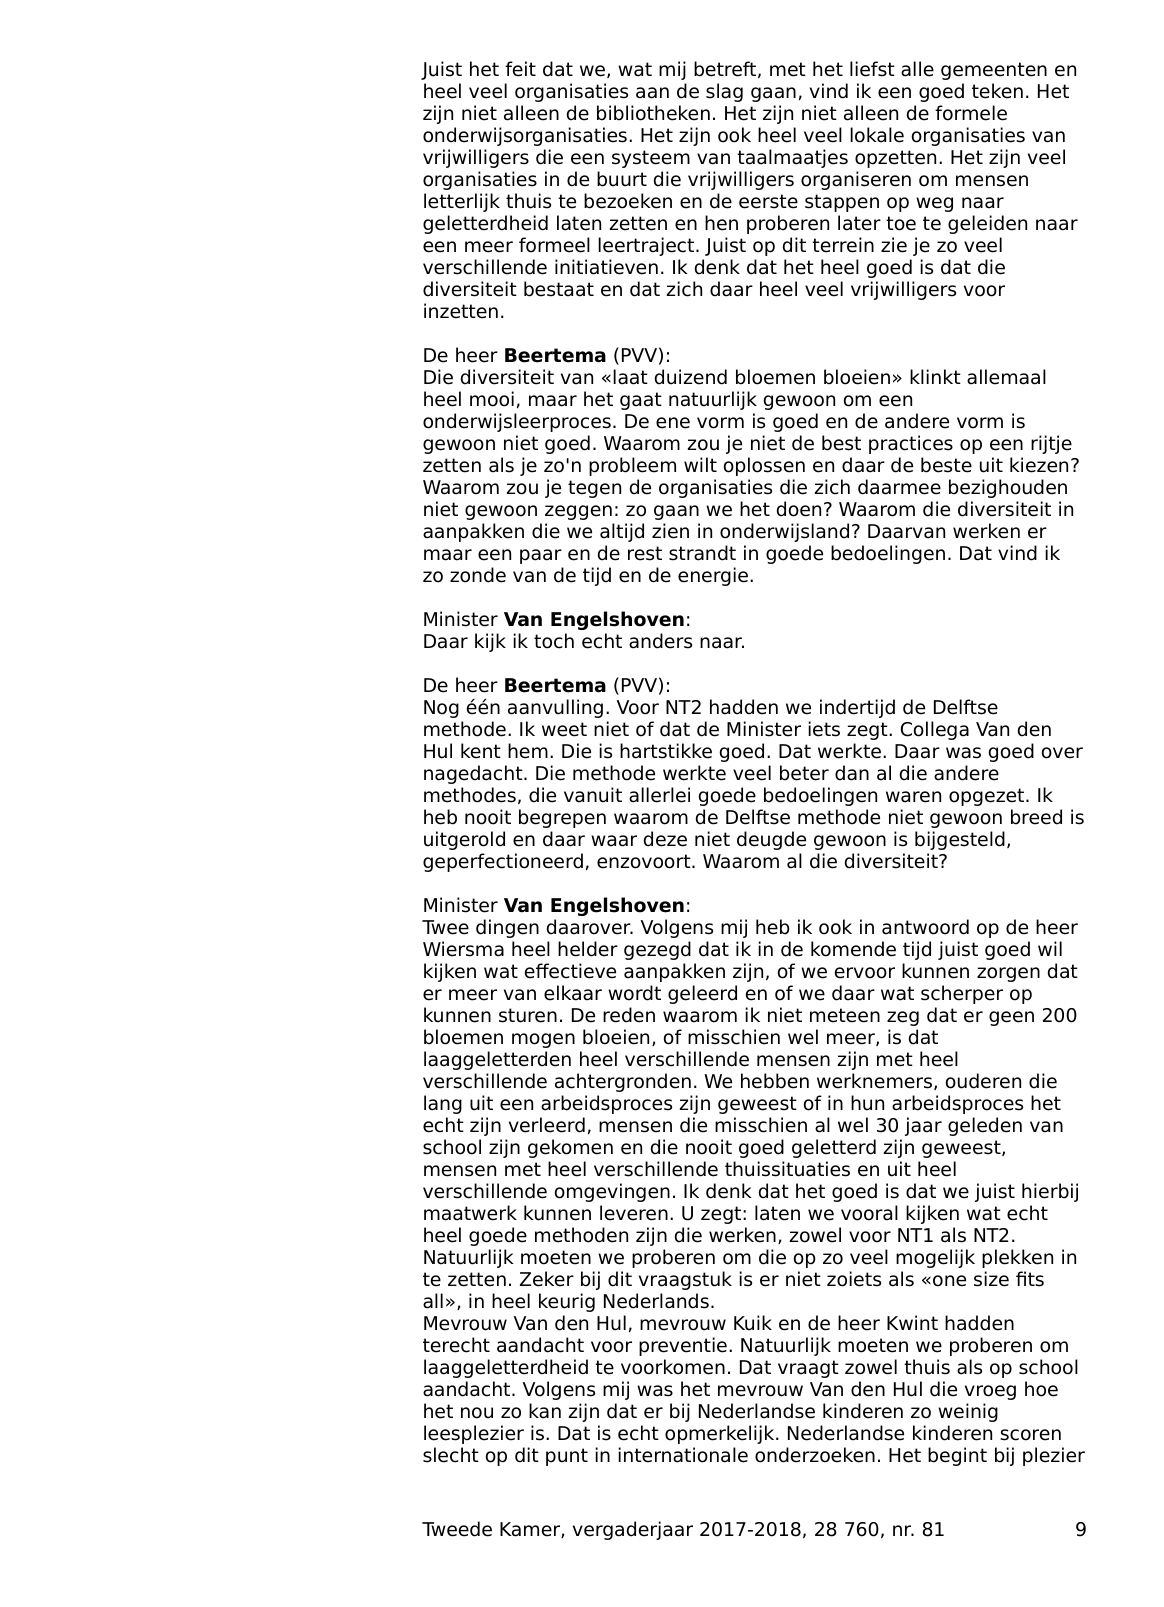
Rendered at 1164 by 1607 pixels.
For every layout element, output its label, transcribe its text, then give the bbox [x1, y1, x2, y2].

text Daar kijk ik toch echt anders naar. [422, 631, 1087, 653]
text Minister Van Engelshoven: [422, 895, 1087, 917]
text Mevrouw Van den Hul, mevrouw Kuik en de heer Kwint hadden terecht aandacht voor preventie. Natuurlijk moeten we proberen om laaggeletterdheid te voorkomen. Dat vraagt zowel thuis als op school aandacht. Volgens mij was het mevrouw Van den Hul die vroeg hoe het nou zo kan zijn dat er bij Nederlandse kinderen zo weinig leesplezier is. Dat is echt opmerkelijk. Nederlandse kinderen scoren slecht op dit punt in internationale onderzoeken. Het begint bij plezier [422, 1313, 1087, 1467]
text Juist het feit dat we, wat mij betreft, met het liefst alle gemeenten en heel veel organisaties aan de slag gaan, vind ik een goed teken. Het zijn niet alleen de bibliotheken. Het zijn niet alleen de formele onderwijsorganisaties. Het zijn ook heel veel lokale organisaties van vrijwilligers die een systeem van taalmaatjes opzetten. Het zijn veel organisaties in de buurt die vrijwilligers organiseren om mensen letterlijk thuis te bezoeken en de eerste stappen op weg naar geletterdheid laten zetten en hen proberen later toe te geleiden naar een meer formeel leertraject. Juist op dit terrein zie je zo veel verschillende initiatieven. Ik denk dat het heel goed is dat die diversiteit bestaat en dat zich daar heel veel vrijwilligers voor inzetten. [422, 59, 1087, 323]
text Die diversiteit van «laat duizend bloemen bloeien» klinkt allemaal heel mooi, maar het gaat natuurlijk gewoon om een onderwijsleerproces. De ene vorm is goed en de andere vorm is gewoon niet goed. Waarom zou je niet de best practices op een rijtje zetten als je zo'n probleem wilt oplossen en daar de beste uit kiezen? Waarom zou je tegen de organisaties die zich daarmee bezighouden niet gewoon zeggen: zo gaan we het doen? Waarom die diversiteit in aanpakken die we altijd zien in onderwijsland? Daarvan werken er maar een paar en de rest strandt in goede bedoelingen. Dat vind ik zo zonde van de tijd en de energie. [422, 367, 1087, 587]
text Twee dingen daarover. Volgens mij heb ik ook in antwoord op de heer Wiersma heel helder gezegd dat ik in de komende tijd juist goed wil kijken wat effectieve aanpakken zijn, of we ervoor kunnen zorgen dat er meer van elkaar wordt geleerd en of we daar wat scherper op kunnen sturen. De reden waarom ik niet meteen zeg dat er geen 200 bloemen mogen bloeien, of misschien wel meer, is dat laaggeletterden heel verschillende mensen zijn met heel verschillende achtergronden. We hebben werknemers, ouderen die lang uit een arbeidsproces zijn geweest of in hun arbeidsproces het echt zijn verleerd, mensen die misschien al wel 30 jaar geleden van school zijn gekomen en die nooit goed geletterd zijn geweest, mensen met heel verschillende thuissituaties en uit heel verschillende omgevingen. Ik denk dat het goed is dat we juist hierbij maatwerk kunnen leveren. U zegt: laten we vooral kijken wat echt heel goede methoden zijn die werken, zowel voor NT1 als NT2. Natuurlijk moeten we proberen om die op zo veel mogelijk plekken in te zetten. Zeker bij dit vraagstuk is er niet zoiets als «one size fits all», in heel keurig Nederlands. [422, 917, 1087, 1313]
text De heer Beertema (PVV): [422, 675, 1087, 697]
text Minister Van Engelshoven: [422, 609, 1087, 631]
text De heer Beertema (PVV): [422, 345, 1087, 367]
text Nog één aanvulling. Voor NT2 hadden we indertijd de Delftse methode. Ik weet niet of dat de Minister iets zegt. Collega Van den Hul kent hem. Die is hartstikke goed. Dat werkte. Daar was goed over nagedacht. Die methode werkte veel beter dan al die andere methodes, die vanuit allerlei goede bedoelingen waren opgezet. Ik heb nooit begrepen waarom de Delftse methode niet gewoon breed is uitgerold en daar waar deze niet deugde gewoon is bijgesteld, geperfectioneerd, enzovoort. Waarom al die diversiteit? [422, 697, 1087, 873]
